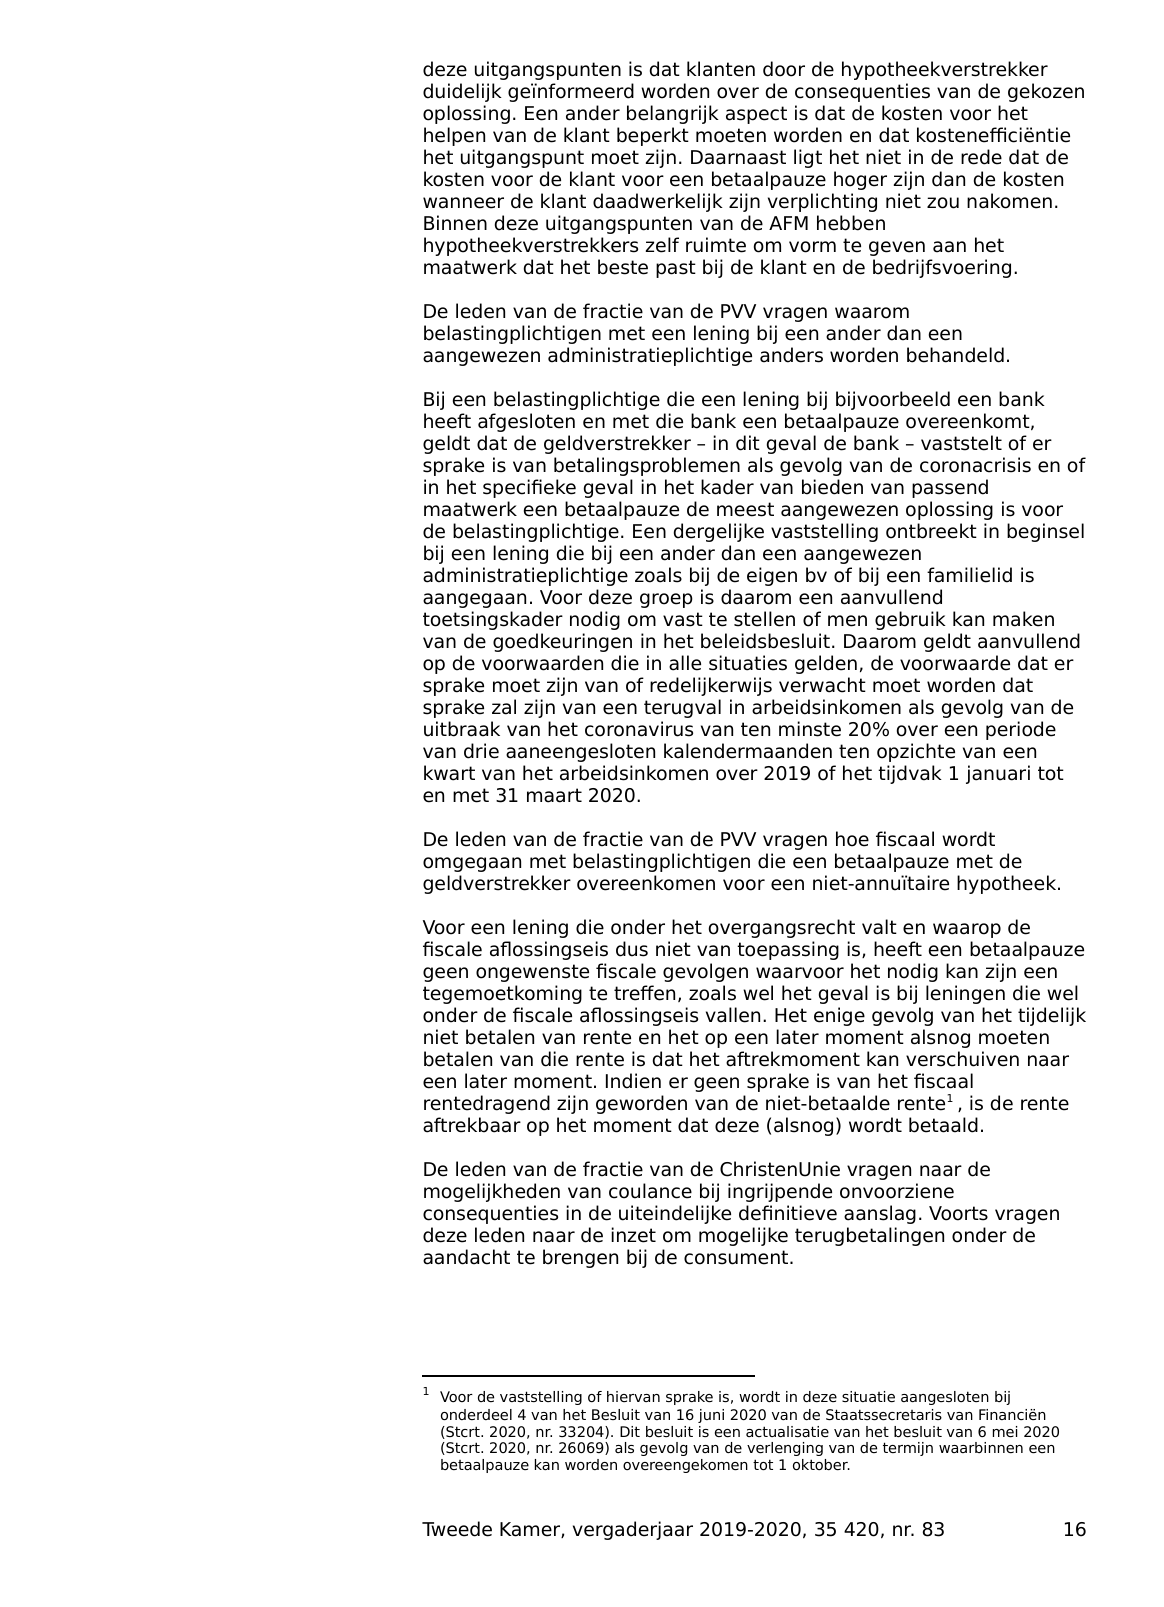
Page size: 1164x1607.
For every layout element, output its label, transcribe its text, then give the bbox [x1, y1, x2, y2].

text Voor de vaststelling of hiervan sprake is, wordt in deze situatie aangesloten bij onderdeel 4 van het Besluit van 16 juni 2020 van de Staatssecretaris van Financiën (Stcrt. 2020, nr. 33204). Dit besluit is een actualisatie van het besluit van 6 mei 2020 (Stcrt. 2020, nr. 26069) als gevolg van de verlenging van de termijn waarbinnen een betaalpauze kan worden overeengekomen tot 1 oktober. [422, 1385, 1087, 1474]
text Bij een belastingplichtige die een lening bij bijvoorbeeld een bank heeft afgesloten en met die bank een betaalpauze overeenkomt, geldt dat de geldverstrekker – in dit geval de bank – vaststelt of er sprake is van betalingsproblemen als gevolg van de coronacrisis en of in het specifieke geval in het kader van bieden van passend maatwerk een betaalpauze de meest aangewezen oplossing is voor de belastingplichtige. Een dergelijke vaststelling ontbreekt in beginsel bij een lening die bij een ander dan een aangewezen administratieplichtige zoals bij de eigen bv of bij een familielid is aangegaan. Voor deze groep is daarom een aanvullend toetsingskader nodig om vast te stellen of men gebruik kan maken van de goedkeuringen in het beleidsbesluit. Daarom geldt aanvullend op de voorwaarden die in alle situaties gelden, de voorwaarde dat er sprake moet zijn van of redelijkerwijs verwacht moet worden dat sprake zal zijn van een terugval in arbeidsinkomen als gevolg van de uitbraak van het coronavirus van ten minste 20% over een periode van drie aaneengesloten kalendermaanden ten opzichte van een kwart van het arbeidsinkomen over 2019 of het tijdvak 1 januari tot en met 31 maart 2020. [422, 389, 1087, 807]
text deze uitgangspunten is dat klanten door de hypotheekverstrekker duidelijk geïnformeerd worden over de consequenties van de gekozen oplossing. Een ander belangrijk aspect is dat de kosten voor het helpen van de klant beperkt moeten worden en dat kostenefficiëntie het uitgangspunt moet zijn. Daarnaast ligt het niet in de rede dat de kosten voor de klant voor een betaalpauze hoger zijn dan de kosten wanneer de klant daadwerkelijk zijn verplichting niet zou nakomen. Binnen deze uitgangspunten van de AFM hebben hypotheekverstrekkers zelf ruimte om vorm te geven aan het maatwerk dat het beste past bij de klant en de bedrijfsvoering. [422, 59, 1087, 279]
text Voor een lening die onder het overgangsrecht valt en waarop de fiscale aflossingseis dus niet van toepassing is, heeft een betaalpauze geen ongewenste fiscale gevolgen waarvoor het nodig kan zijn een tegemoetkoming te treffen, zoals wel het geval is bij leningen die wel onder de fiscale aflossingseis vallen. Het enige gevolg van het tijdelijk niet betalen van rente en het op een later moment alsnog moeten betalen van die rente is dat het aftrekmoment kan verschuiven naar een later moment. Indien er geen sprake is van het fiscaal rentedragend zijn geworden van de niet-betaalde rente, is de rente aftrekbaar op het moment dat deze (alsnog) wordt betaald. [422, 917, 1087, 1137]
text De leden van de fractie van de PVV vragen waarom belastingplichtigen met een lening bij een ander dan een aangewezen administratieplichtige anders worden behandeld. [422, 301, 1087, 367]
text De leden van de fractie van de ChristenUnie vragen naar de mogelijkheden van coulance bij ingrijpende onvoorziene consequenties in de uiteindelijke definitieve aanslag. Voorts vragen deze leden naar de inzet om mogelijke terugbetalingen onder de aandacht te brengen bij de consument. [422, 1159, 1087, 1269]
text De leden van de fractie van de PVV vragen hoe fiscaal wordt omgegaan met belastingplichtigen die een betaalpauze met de geldverstrekker overeenkomen voor een niet-annuïtaire hypotheek. [422, 829, 1087, 895]
